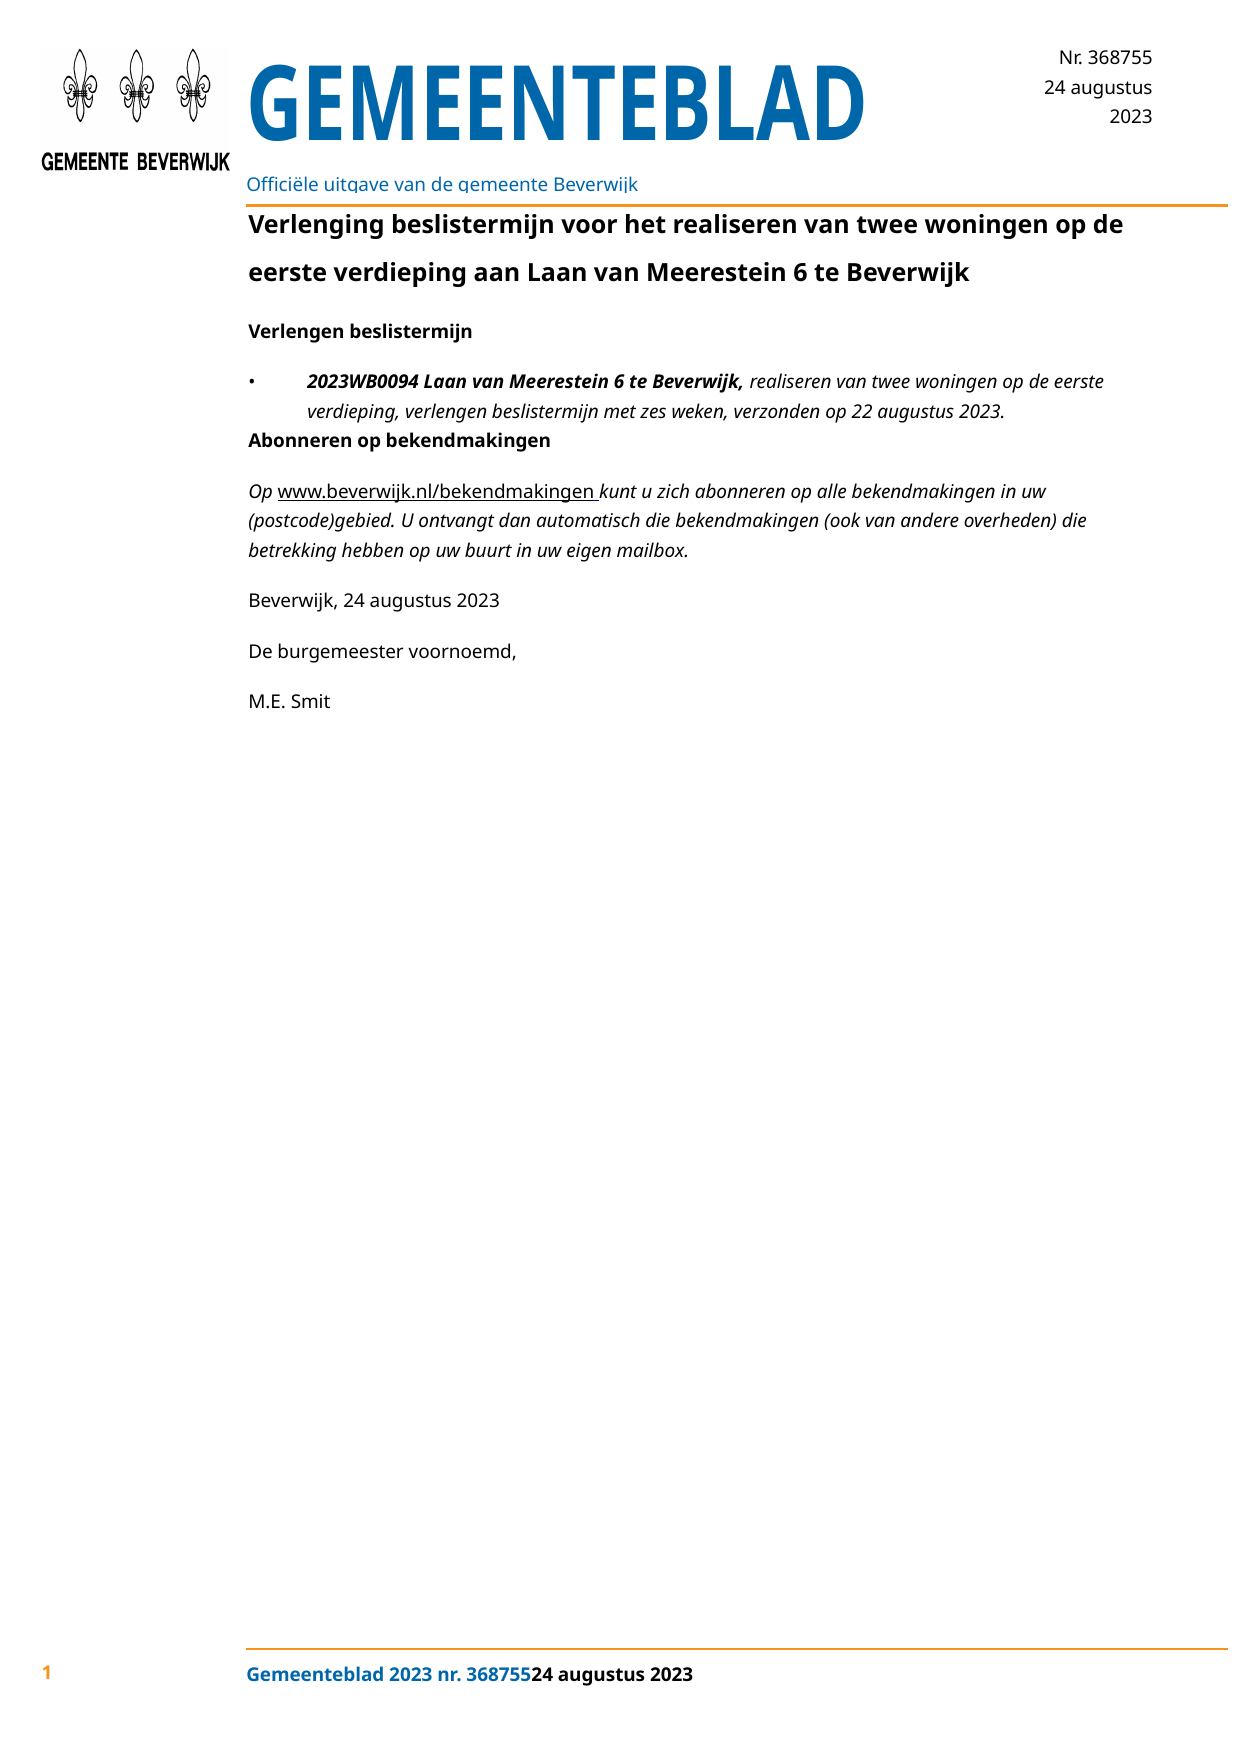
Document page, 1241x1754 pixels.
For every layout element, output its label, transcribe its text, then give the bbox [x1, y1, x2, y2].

list 2023WB0094 Laan van Meerestein 6 te Beverwijk, realiseren van twee woningen op de eerste verdieping, verlengen beslistermijn met zes weken, verzonden op 22 augustus 2023. [248, 368, 1152, 424]
picture [41, 47, 231, 172]
text Op www.beverwijk.nl/bekendmakingen kunt u zich abonneren op alle bekendmakingen in uw (postcode)gebied. U ontvangt dan automatisch die bekendmakingen (ook van andere overheden) die betrekking hebben op uw buurt in uw eigen mailbox. [248, 478, 1152, 563]
text M.E. Smit [248, 688, 1152, 714]
text Verlenging beslistermijn voor het realiseren van twee woningen op de eerste verdieping aan Laan van Meerestein 6 te Beverwijk [248, 207, 1152, 288]
text Verlengen beslistermijn [248, 318, 1152, 344]
text Abonneren op bekendmakingen [248, 427, 1152, 453]
text De burgemeester voornoemd, [248, 638, 1152, 664]
text Beverwijk, 24 augustus 2023 [248, 587, 1152, 613]
